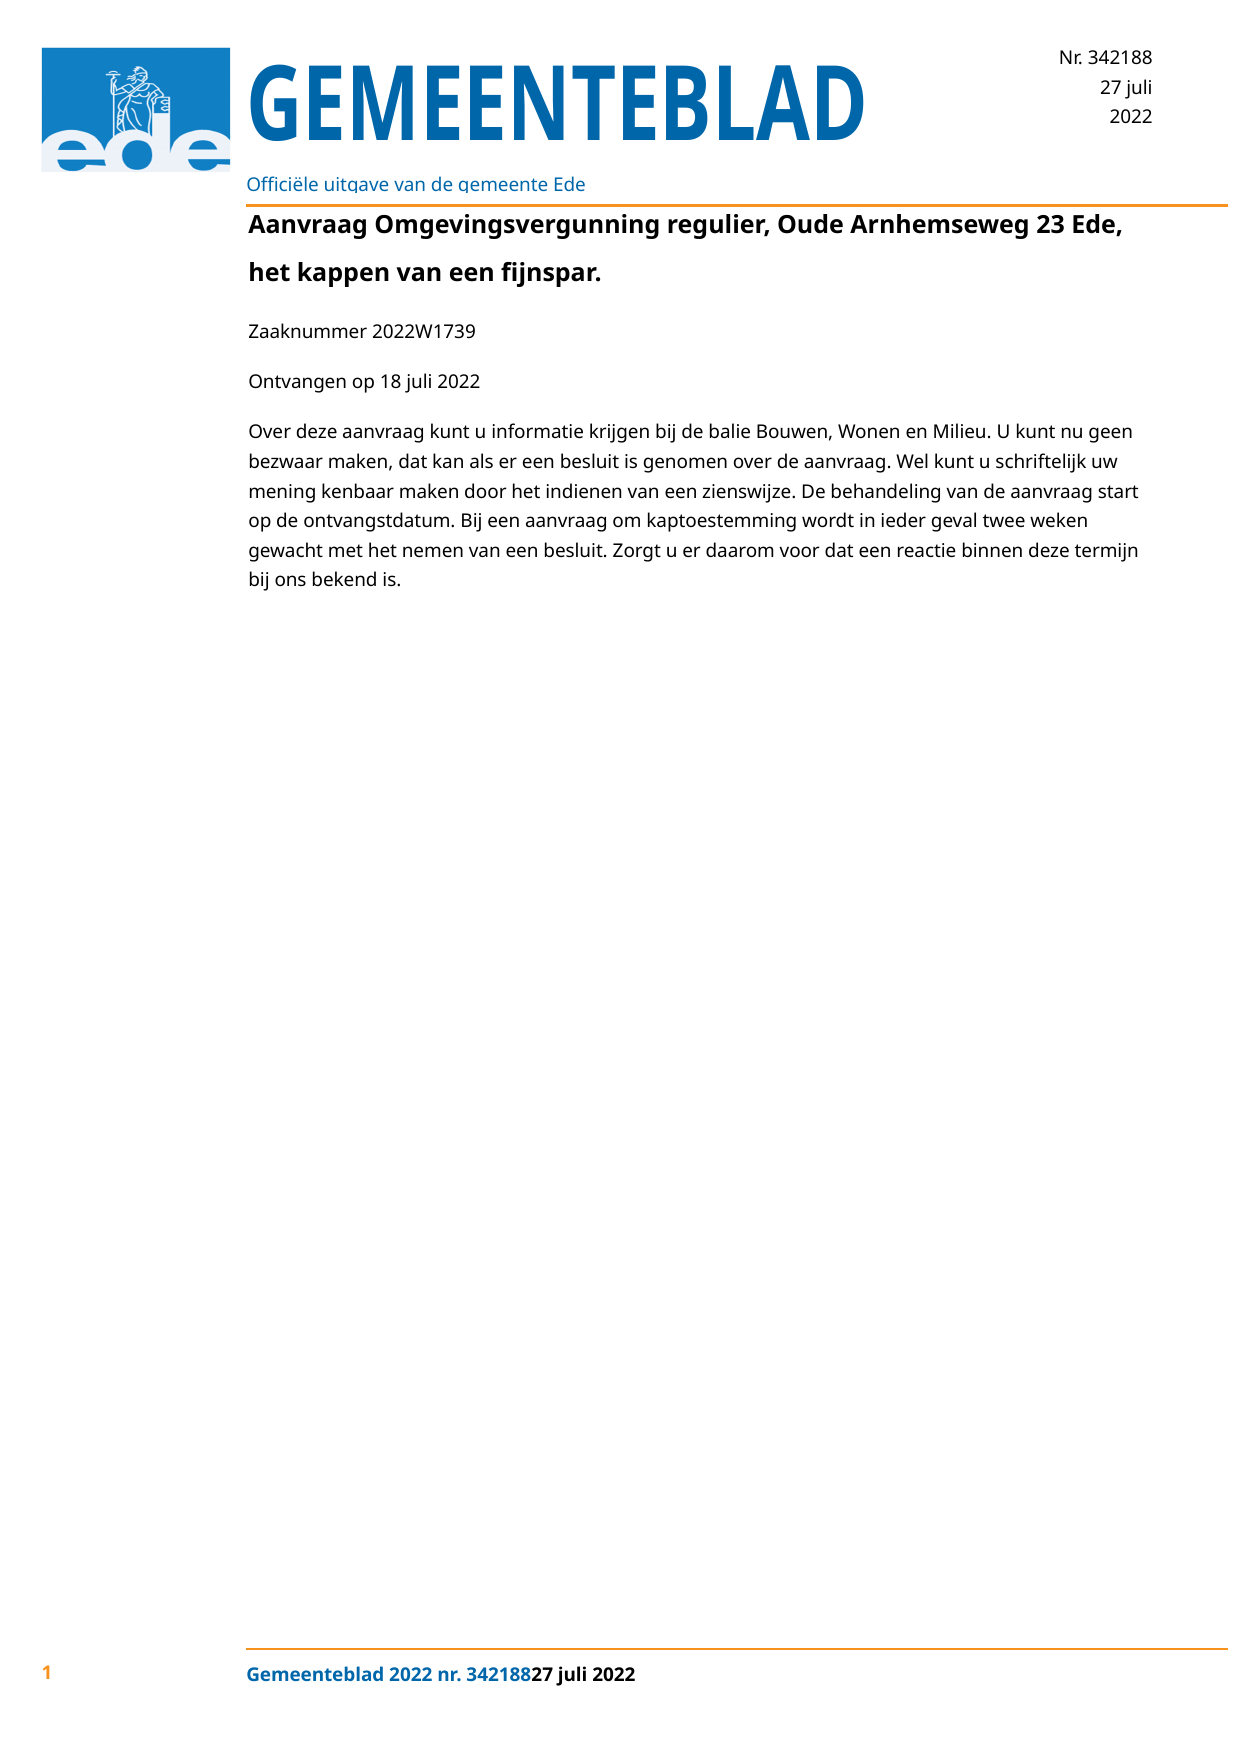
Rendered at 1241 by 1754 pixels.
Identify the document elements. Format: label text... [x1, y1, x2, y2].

text Zaaknummer 2022W1739 [248, 318, 1152, 344]
text Aanvraag Omgevingsvergunning regulier, Oude Arnhemseweg 23 Ede, het kappen van een fijnspar. [248, 207, 1152, 288]
text Ontvangen op 18 juli 2022 [248, 368, 1152, 394]
text Over deze aanvraag kunt u informatie krijgen bij de balie Bouwen, Wonen en Milieu. U kunt nu geen bezwaar maken, dat kan als er een besluit is genomen over de aanvraag. Wel kunt u schriftelijk uw mening kenbaar maken door het indienen van een zienswijze. De behandeling van de aanvraag start op de ontvangstdatum. Bij een aanvraag om kaptoestemming wordt in ieder geval twee weken gewacht met het nemen van een besluit. Zorgt u er daarom voor dat een reactie binnen deze termijn bij ons bekend is. [248, 419, 1152, 592]
picture [41, 47, 231, 172]
